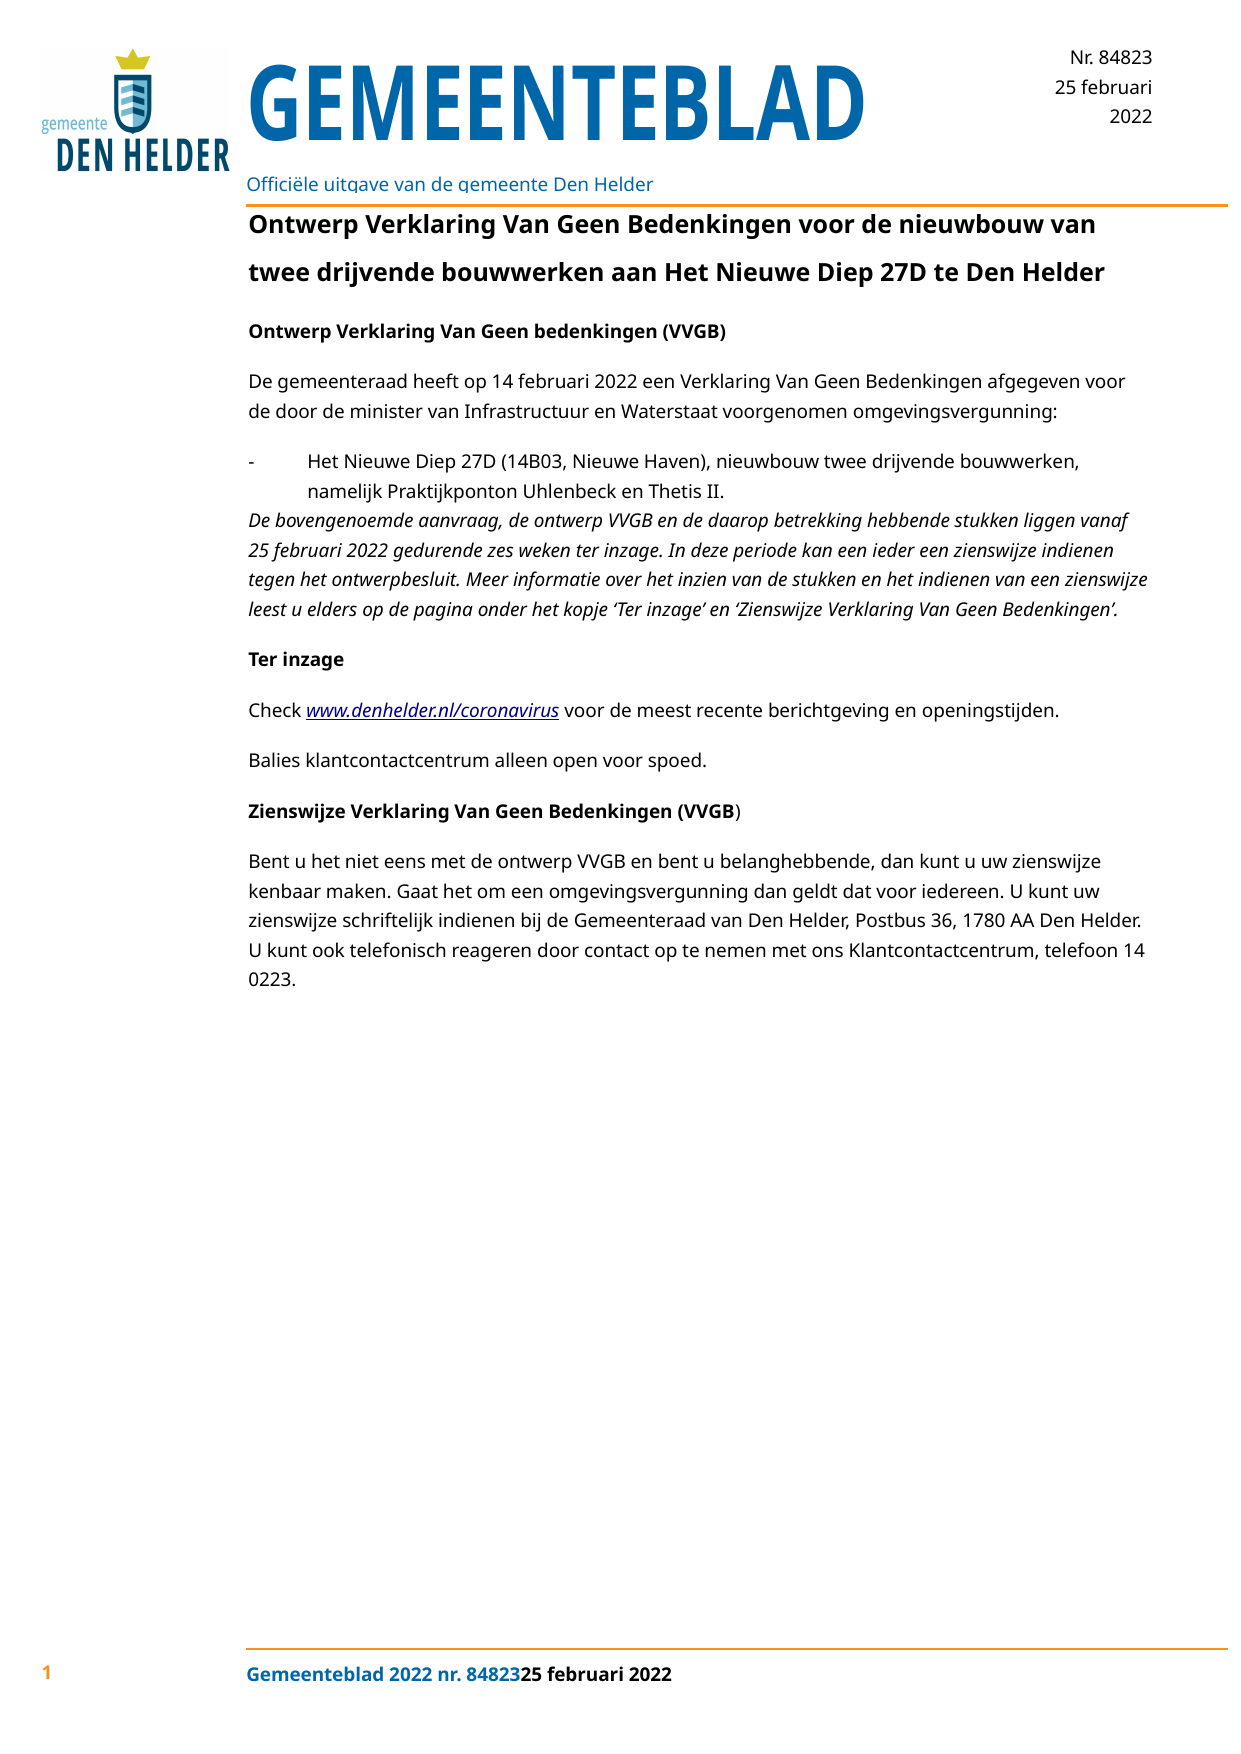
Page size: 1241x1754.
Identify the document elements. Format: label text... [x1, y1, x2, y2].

picture [182, 144, 187, 165]
text De gemeenteraad heeft op 14 februari 2022 een Verklaring Van Geen Bedenkingen afgegeven voor de door de minister van Infrastructuur en Waterstaat voorgenomen omgevingsvergunning: [248, 368, 1152, 424]
picture [130, 157, 135, 172]
picture [63, 144, 68, 165]
picture [220, 160, 224, 172]
text Ter inzage [248, 647, 1152, 672]
text Bent u het niet eens met de ontwerp VVGB en bent u belanghebbende, dan kunt u uw zienswijze kenbaar maken. Gaat het om een omgevingsvergunning dan geldt dat voor iedereen. U kunt uw zienswijze schriftelijk indienen bij de Gemeenteraad van Den Helder, Postbus 36, 1780 AA Den Helder. U kunt ook telefonisch reageren door contact op te nemen met ons Klantcontactcentrum, telefoon 14 0223. [248, 848, 1152, 992]
list Het Nieuwe Diep 27D (14B03, Nieuwe Haven), nieuwbouw twee drijvende bouwwerken, namelijk Praktijkponton Uhlenbeck en Thetis II. [248, 448, 1152, 504]
text De bovengenoemde aanvraag, de ontwerp VVGB en de daarop betrekking hebbende stukken liggen vanaf 25 februari 2022 gedurende zes weken ter inzage. In deze periode kan een ieder een zienswijze indienen tegen het ontwerpbesluit. Meer informatie over het inzien van de stukken en het indienen van een zienswijze leest u elders op de pagina onder het kopje ‘Ter inzage’ en ‘Zienswijze Verklaring Van Geen Bedenkingen’. [248, 507, 1152, 622]
text Check www.denhelder.nl/coronavirus voor de meest recente berichtgeving en openingstijden. [248, 697, 1152, 723]
text Zienswijze Verklaring Van Geen Bedenkingen (VVGB) [248, 798, 1152, 824]
text Ontwerp Verklaring Van Geen bedenkingen (VVGB) [248, 318, 1152, 344]
picture [100, 154, 106, 172]
text Balies klantcontactcentrum alleen open voor spoed. [248, 747, 1152, 773]
picture [41, 47, 231, 172]
text Ontwerp Verklaring Van Geen Bedenkingen voor de nieuwbouw van twee drijvende bouwwerken aan Het Nieuwe Diep 27D te Den Helder [248, 207, 1152, 288]
